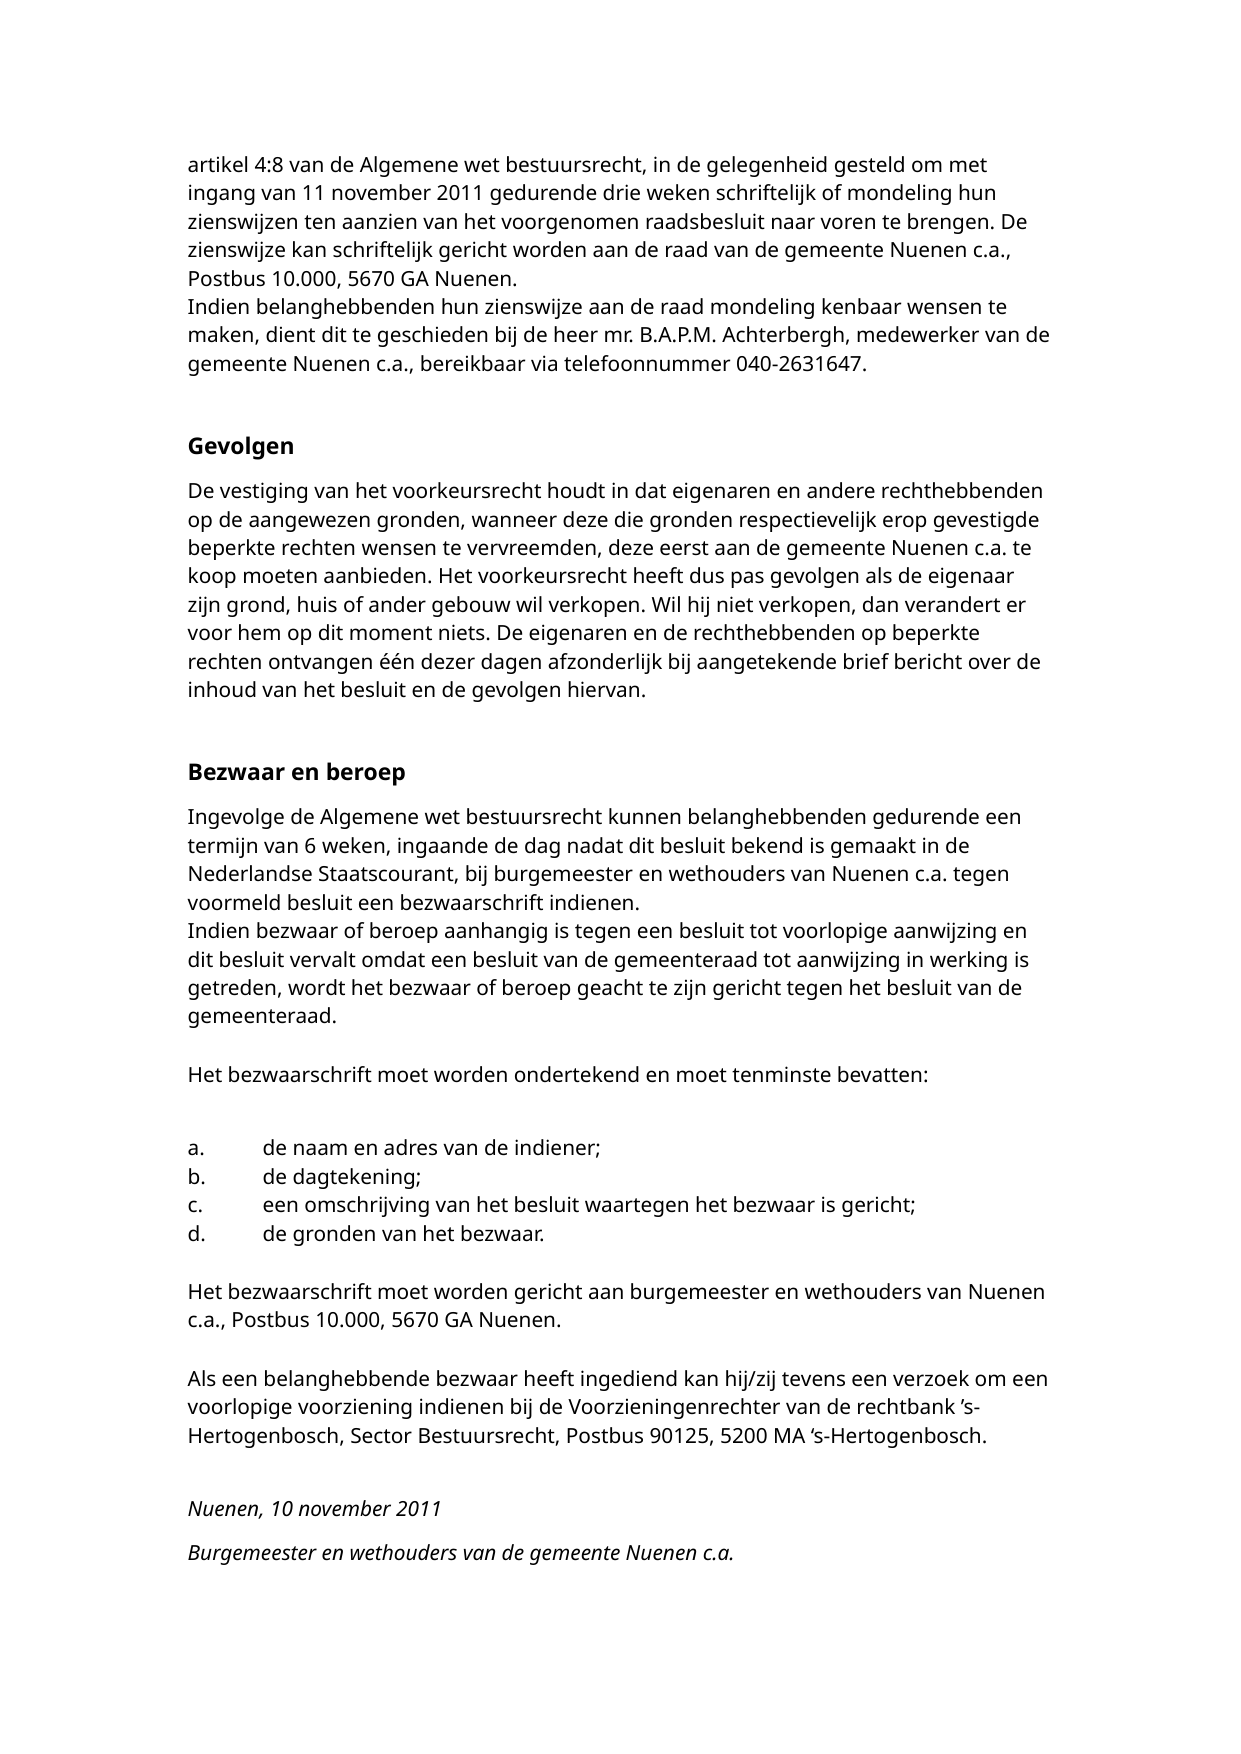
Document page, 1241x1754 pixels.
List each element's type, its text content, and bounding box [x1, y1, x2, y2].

subtitle Gevolgen [187, 430, 1053, 461]
list de dagtekening; [187, 1162, 1053, 1190]
text Nuenen, 10 november 2011 [187, 1494, 1053, 1523]
list de gronden van het bezwaar. [187, 1219, 1053, 1247]
list een omschrijving van het besluit waartegen het bezwaar is gericht; [187, 1190, 1053, 1219]
text Indien belanghebbenden hun zienswijze aan de raad mondeling kenbaar wensen te maken, dient dit te geschieden bij de heer mr. B.A.P.M. Achterbergh, medewerker van de gemeente Nuenen c.a., bereikbaar via telefoonnummer 040-2631647. [187, 292, 1053, 377]
text Burgemeester en wethouders van de gemeente Nuenen c.a. [187, 1538, 1053, 1566]
text Als een belanghebbende bezwaar heeft ingediend kan hij/zij tevens een verzoek om een voorlopige voorziening indienen bij de Voorzieningenrechter van de rechtbank ’s-Hertogenbosch, Sector Bestuursrecht, Postbus 90125, 5200 MA ‘s-Hertogenbosch. [187, 1364, 1053, 1449]
text Het bezwaarschrift moet worden gericht aan burgemeester en wethouders van Nuenen c.a., Postbus 10.000, 5670 GA Nuenen. [187, 1277, 1053, 1334]
text De vestiging van het voorkeursrecht houdt in dat eigenaren en andere rechthebbenden op de aangewezen gronden, wanneer deze die gronden respectievelijk erop gevestigde beperkte rechten wensen te vervreemden, deze eerst aan de gemeente Nuenen c.a. te koop moeten aanbieden. Het voorkeursrecht heeft dus pas gevolgen als de eigenaar zijn grond, huis of ander gebouw wil verkopen. Wil hij niet verkopen, dan verandert er voor hem op dit moment niets. De eigenaren en de rechthebbenden op beperkte rechten ontvangen één dezer dagen afzonderlijk bij aangetekende brief bericht over de inhoud van het besluit en de gevolgen hiervan. [187, 476, 1053, 704]
text Ingevolge de Algemene wet bestuursrecht kunnen belanghebbenden gedurende een termijn van 6 weken, ingaande de dag nadat dit besluit bekend is gemaakt in de Nederlandse Staatscourant, bij burgemeester en wethouders van Nuenen c.a. tegen voormeld besluit een bezwaarschrift indienen. [187, 802, 1053, 916]
subtitle Bezwaar en beroep [187, 756, 1053, 787]
text Het bezwaarschrift moet worden ondertekend en moet tenminste bevatten: [187, 1060, 1053, 1088]
text Indien bezwaar of beroep aanhangig is tegen een besluit tot voorlopige aanwijzing en dit besluit vervalt omdat een besluit van de gemeenteraad tot aanwijzing in werking is getreden, wordt het bezwaar of beroep geacht te zijn gericht tegen het besluit van de gemeenteraad. [187, 916, 1053, 1030]
text artikel 4:8 van de Algemene wet bestuursrecht, in de gelegenheid gesteld om met ingang van 11 november 2011 gedurende drie weken schriftelijk of mondeling hun zienswijzen ten aanzien van het voorgenomen raadsbesluit naar voren te brengen. De zienswijze kan schriftelijk gericht worden aan de raad van de gemeente Nuenen c.a., Postbus 10.000, 5670 GA Nuenen. [187, 150, 1053, 292]
list de naam en adres van de indiener; [187, 1133, 1053, 1162]
